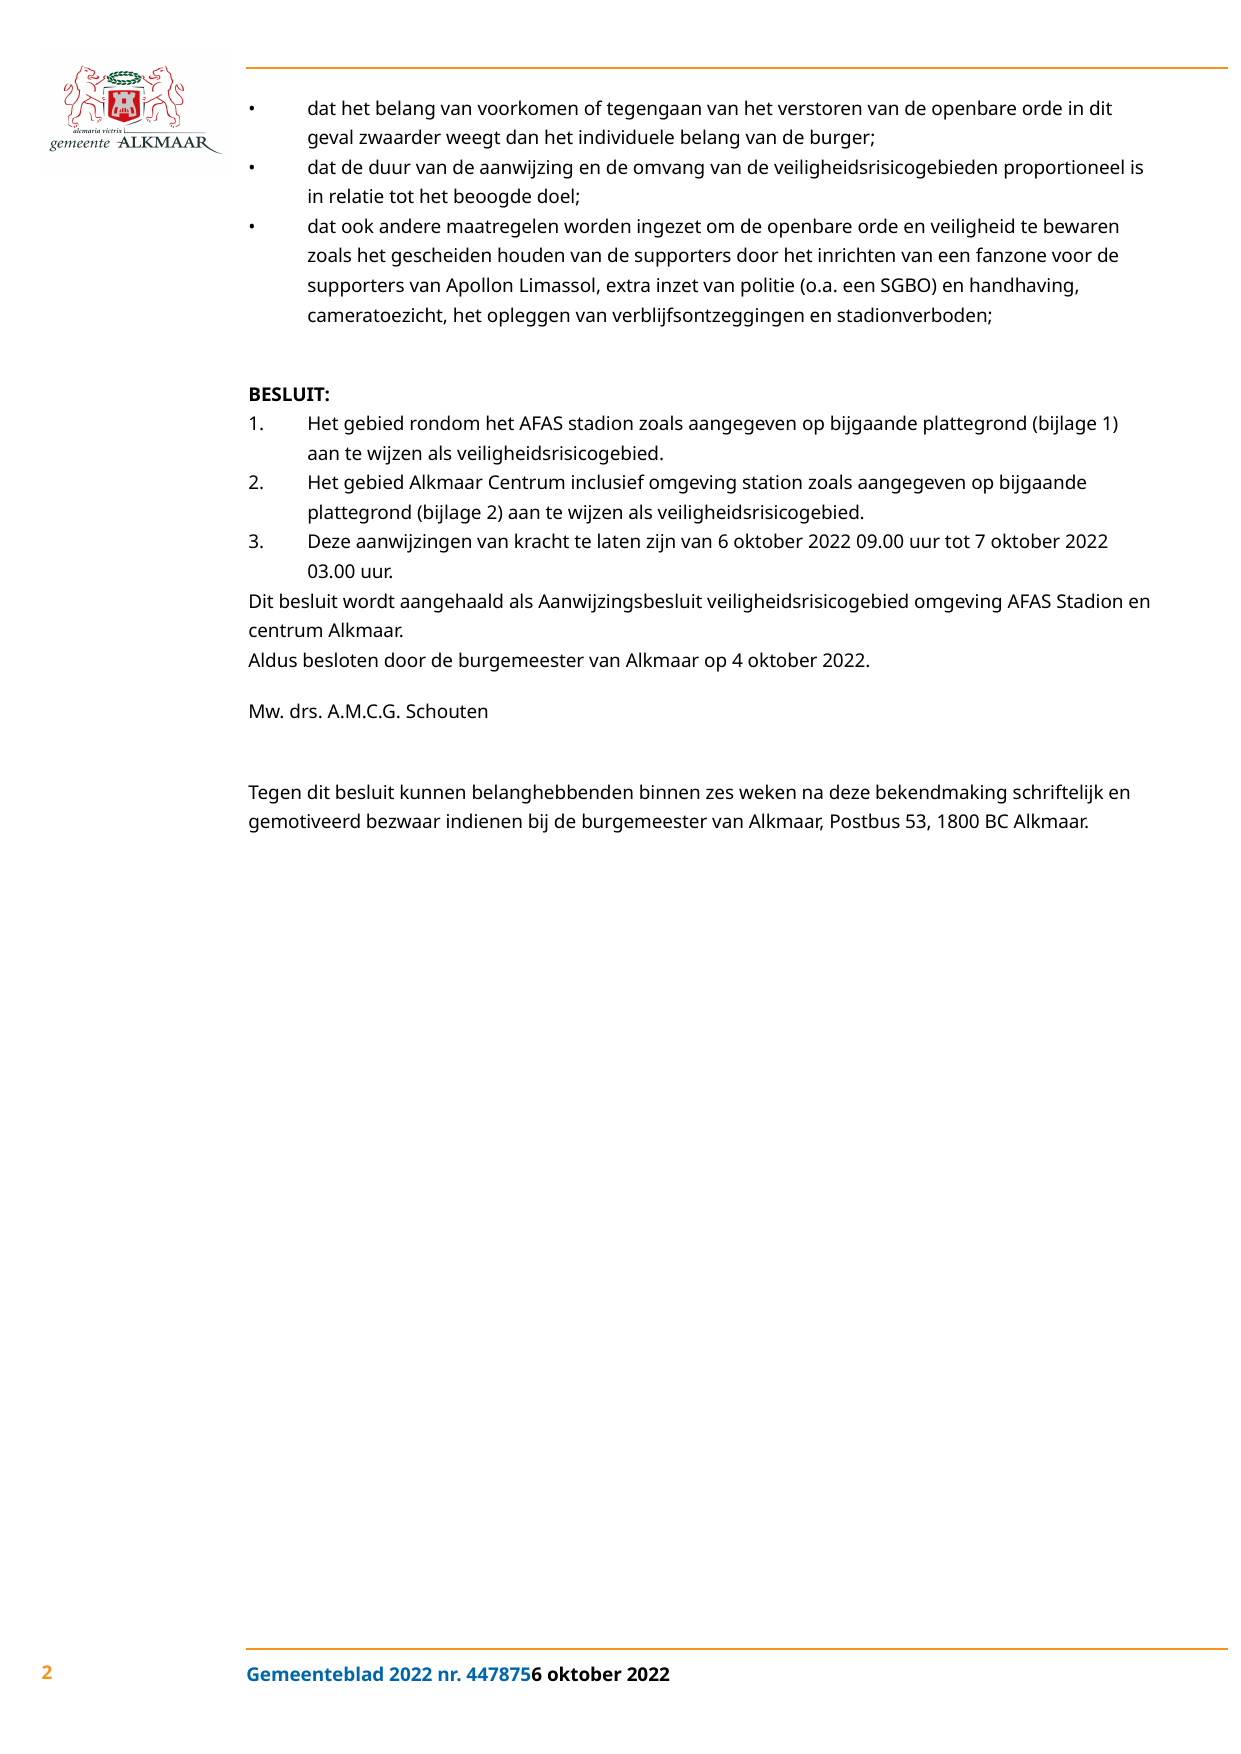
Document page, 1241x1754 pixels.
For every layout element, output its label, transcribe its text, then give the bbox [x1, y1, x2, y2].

list Deze aanwijzingen van kracht te laten zijn van 6 oktober 2022 09.00 uur tot 7 oktober 2022 03.00 uur. [248, 529, 1152, 584]
text Tegen dit besluit kunnen belanghebbenden binnen zes weken na deze bekendmaking schriftelijk en gemotiveerd bezwaar indienen bij de burgemeester van Alkmaar, Postbus 53, 1800 BC Alkmaar. [248, 779, 1152, 834]
text Dit besluit wordt aangehaald als Aanwijzingsbesluit veiligheidsrisicogebied omgeving AFAS Stadion en centrum Alkmaar. [248, 588, 1152, 643]
list dat ook andere maatregelen worden ingezet om de openbare orde en veiligheid te bewaren zoals het gescheiden houden van de supporters door het inrichten van een fanzone voor de supporters van Apollon Limassol, extra inzet van politie (o.a. een SGBO) en handhaving, cameratoezicht, het opleggen van verblijfsontzeggingen en stadionverboden; [248, 213, 1152, 328]
list dat de duur van de aanwijzing en de omvang van de veiligheidsrisicogebieden proportioneel is in relatie tot het beoogde doel; [248, 154, 1152, 209]
list dat het belang van voorkomen of tegengaan van het verstoren van de openbare orde in dit geval zwaarder weegt dan het individuele belang van de burger; [248, 95, 1152, 150]
text BESLUIT: [248, 381, 1152, 406]
text Mw. drs. A.M.C.G. Schouten [248, 698, 1152, 724]
text Aldus besloten door de burgemeester van Alkmaar op 4 oktober 2022. [248, 647, 1152, 673]
picture [41, 47, 231, 172]
list Het gebied Alkmaar Centrum inclusief omgeving station zoals aangegeven op bijgaande plattegrond (bijlage 2) aan te wijzen als veiligheidsrisicogebied. [248, 469, 1152, 525]
list Het gebied rondom het AFAS stadion zoals aangegeven op bijgaande plattegrond (bijlage 1) aan te wijzen als veiligheidsrisicogebied. [248, 410, 1152, 466]
